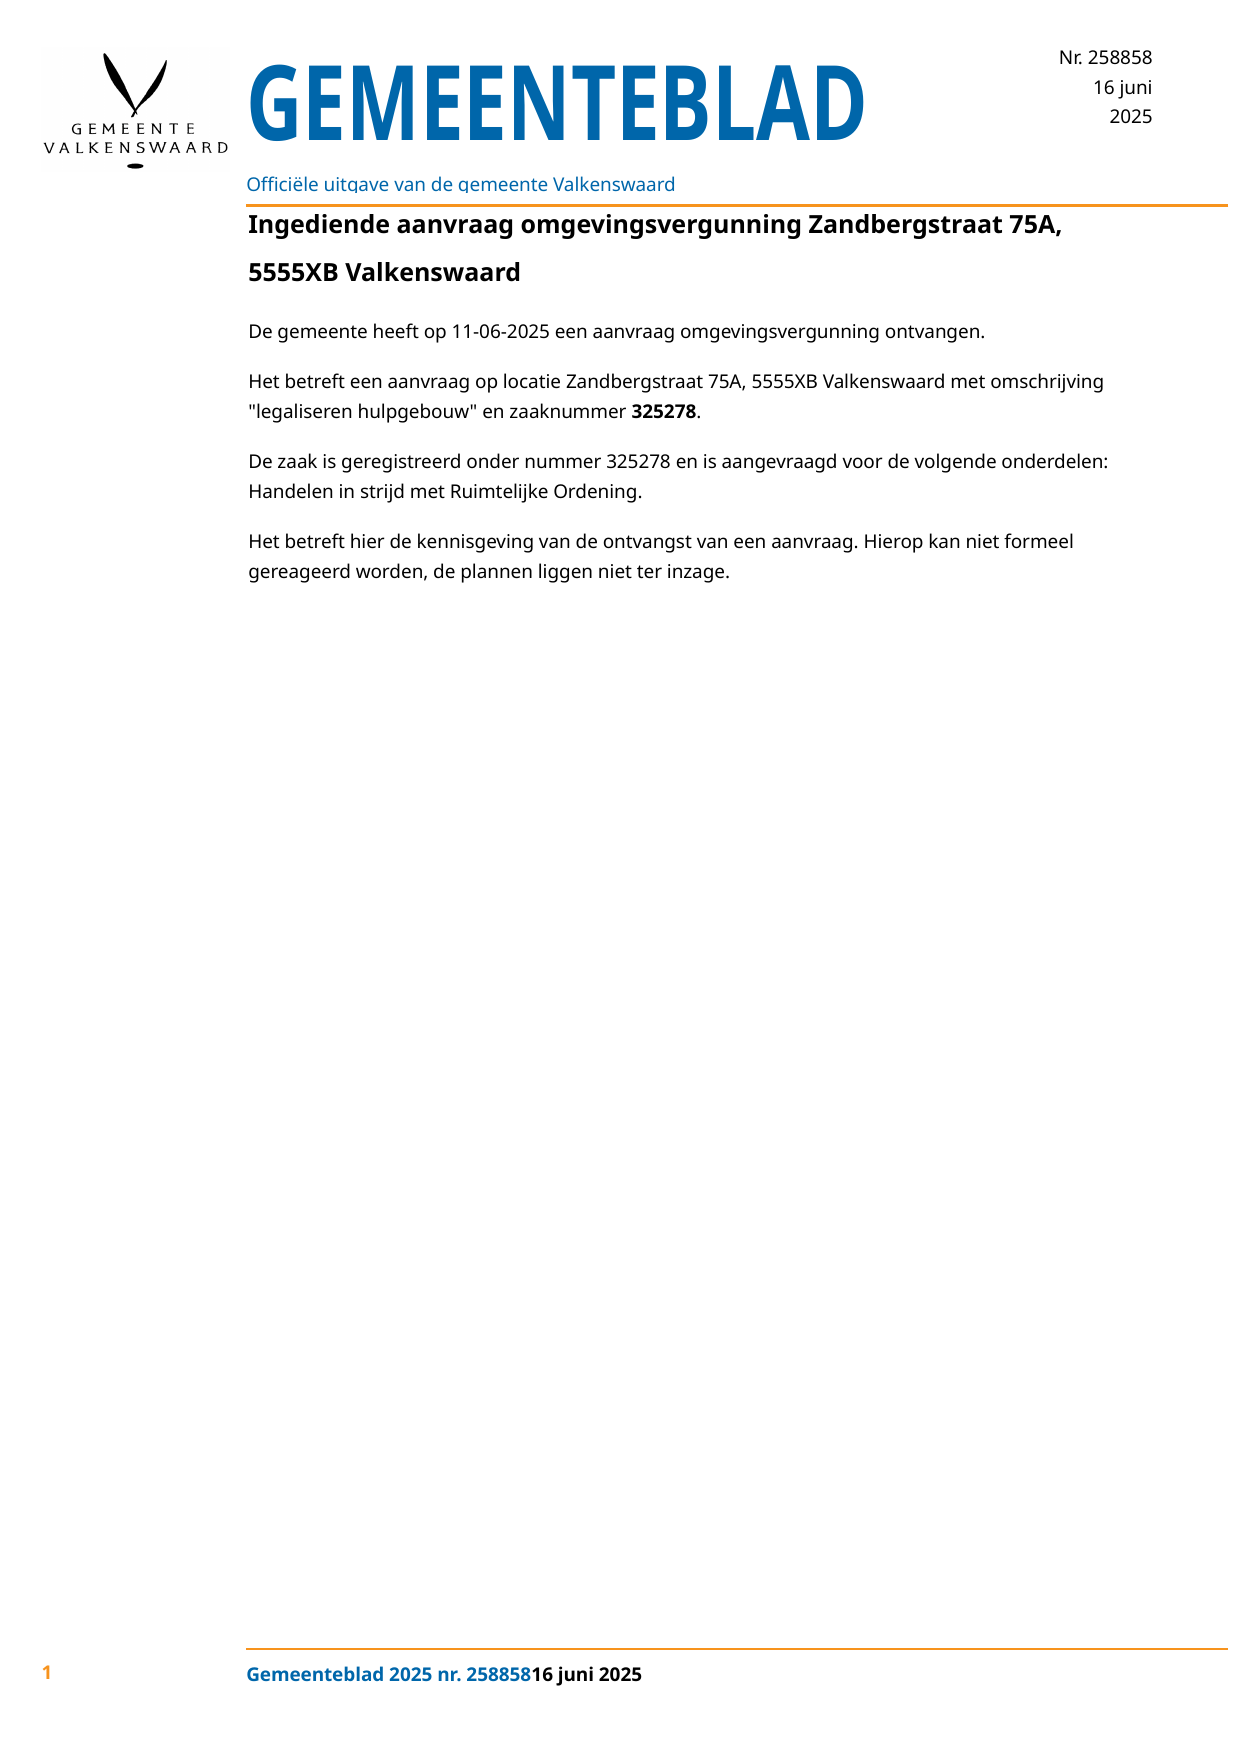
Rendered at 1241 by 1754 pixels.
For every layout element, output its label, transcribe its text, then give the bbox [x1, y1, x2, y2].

text Ingediende aanvraag omgevingsvergunning Zandbergstraat 75A, 5555XB Valkenswaard [248, 207, 1152, 288]
text Het betreft hier de kennisgeving van de ontvangst van een aanvraag. Hierop kan niet formeel gereageerd worden, de plannen liggen niet ter inzage. [248, 528, 1152, 584]
text De zaak is geregistreerd onder nummer 325278 en is aangevraagd voor de volgende onderdelen: Handelen in strijd met Ruimtelijke Ordening. [248, 448, 1152, 504]
text De gemeente heeft op 11-06-2025 een aanvraag omgevingsvergunning ontvangen. [248, 318, 1152, 344]
picture [41, 47, 231, 172]
text Het betreft een aanvraag op locatie Zandbergstraat 75A, 5555XB Valkenswaard met omschrijving "legaliseren hulpgebouw" en zaaknummer 325278. [248, 368, 1152, 424]
